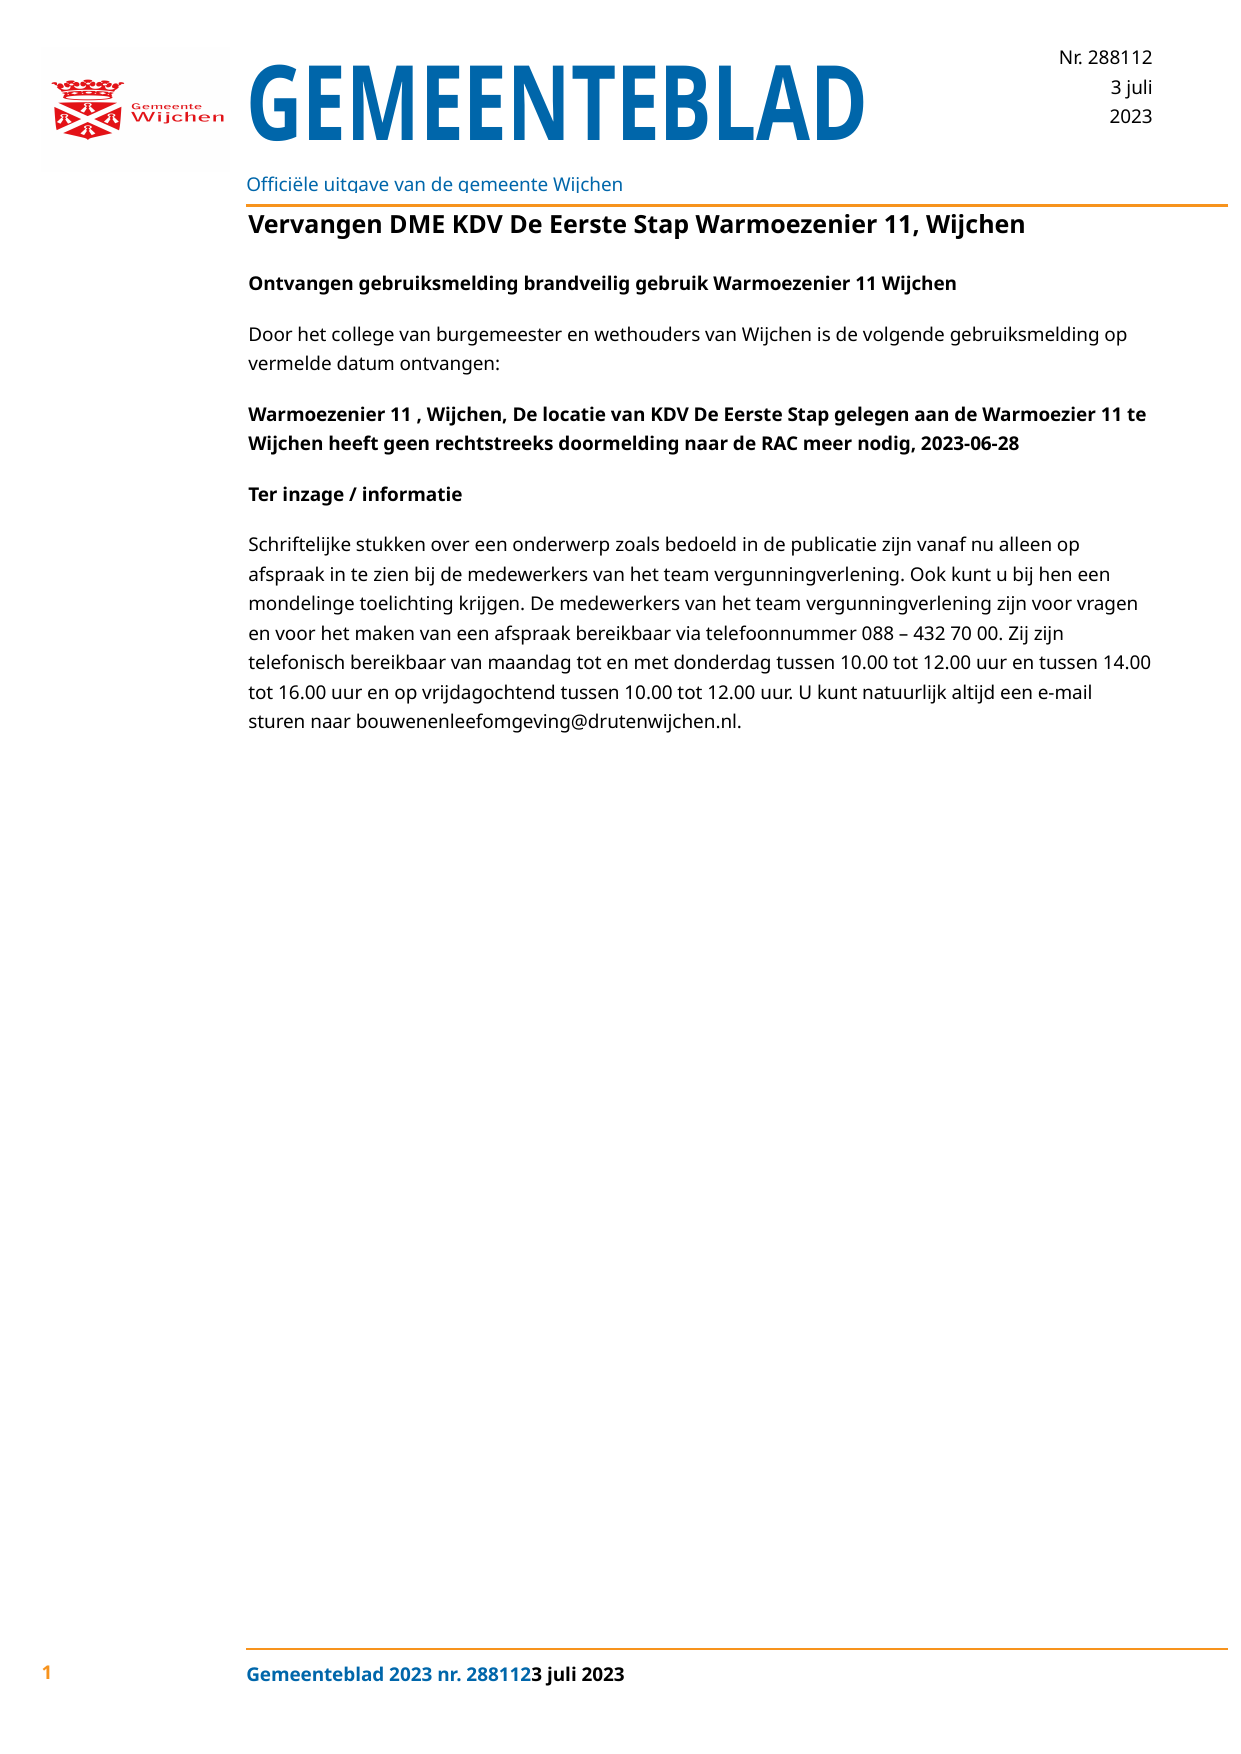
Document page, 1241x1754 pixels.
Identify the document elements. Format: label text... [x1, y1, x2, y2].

text Warmoezenier 11 , Wijchen, De locatie van KDV De Eerste Stap gelegen aan de Warmoezier 11 te Wijchen heeft geen rechtstreeks doormelding naar de RAC meer nodig, 2023-06-28 [248, 401, 1152, 456]
text Schriftelijke stukken over een onderwerp zoals bedoeld in de publicatie zijn vanaf nu alleen op afspraak in te zien bij de medewerkers van het team vergunningverlening. Ook kunt u bij hen een mondelinge toelichting krijgen. De medewerkers van het team vergunningverlening zijn voor vragen en voor het maken van een afspraak bereikbaar via telefoonnummer 088 – 432 70 00. Zij zijn telefonisch bereikbaar van maandag tot en met donderdag tussen 10.00 tot 12.00 uur en tussen 14.00 tot 16.00 uur en op vrijdagochtend tussen 10.00 tot 12.00 uur. U kunt natuurlijk altijd een e-mail sturen naar bouwenenleefomgeving@drutenwijchen.nl. [248, 531, 1152, 734]
text Door het college van burgemeester en wethouders van Wijchen is de volgende gebruiksmelding op vermelde datum ontvangen: [248, 321, 1152, 376]
text Vervangen DME KDV De Eerste Stap Warmoezenier 11, Wijchen [248, 207, 1152, 241]
text Ter inzage / informatie [248, 481, 1152, 506]
picture [41, 47, 231, 172]
text Ontvangen gebruiksmelding brandveilig gebruik Warmoezenier 11 Wijchen [248, 270, 1152, 296]
